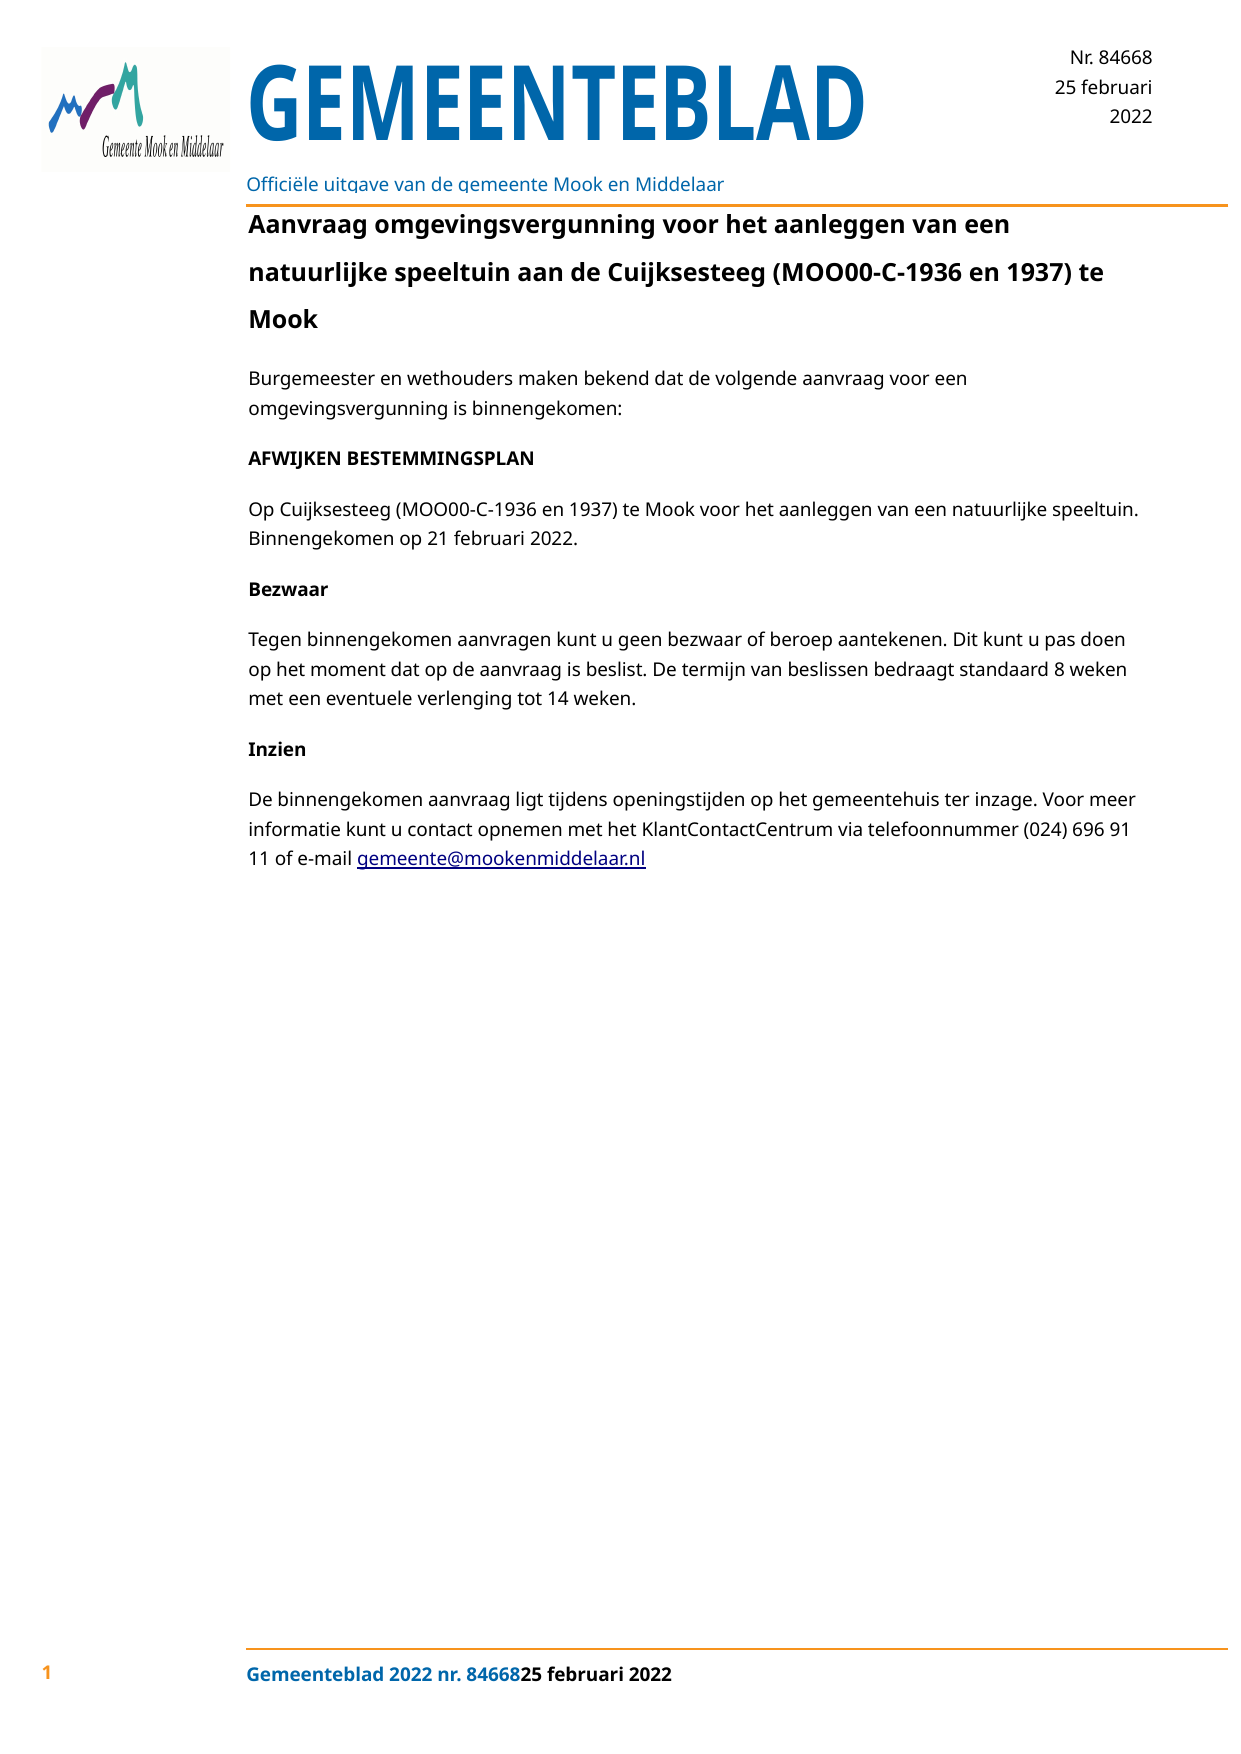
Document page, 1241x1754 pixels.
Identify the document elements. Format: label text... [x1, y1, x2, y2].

text Burgemeester en wethouders maken bekend dat de volgende aanvraag voor een omgevingsvergunning is binnengekomen: [248, 366, 1152, 421]
text Bezwaar [248, 576, 1152, 602]
text De binnengekomen aanvraag ligt tijdens openingstijden op het gemeentehuis ter inzage. Voor meer informatie kunt u contact opnemen met het KlantContactCentrum via telefoonnummer (024) 696 91 11 of e-mail gemeente@mookenmiddelaar.nl [248, 786, 1152, 871]
text Op Cuijksesteeg (MOO00-C-1936 en 1937) te Mook voor het aanleggen van een natuurlijke speeltuin. Binnengekomen op 21 februari 2022. [248, 496, 1152, 551]
text Tegen binnengekomen aanvragen kunt u geen bezwaar of beroep aantekenen. Dit kunt u pas doen op het moment dat op de aanvraag is beslist. De termijn van beslissen bedraagt standaard 8 weken met een eventuele verlenging tot 14 weken. [248, 626, 1152, 711]
text AFWIJKEN BESTEMMINGSPLAN [248, 446, 1152, 471]
picture [41, 47, 231, 172]
text Inzien [248, 736, 1152, 762]
text Aanvraag omgevingsvergunning voor het aanleggen van een natuurlijke speeltuin aan de Cuijksesteeg (MOO00-C-1936 en 1937) te Mook [248, 207, 1152, 336]
